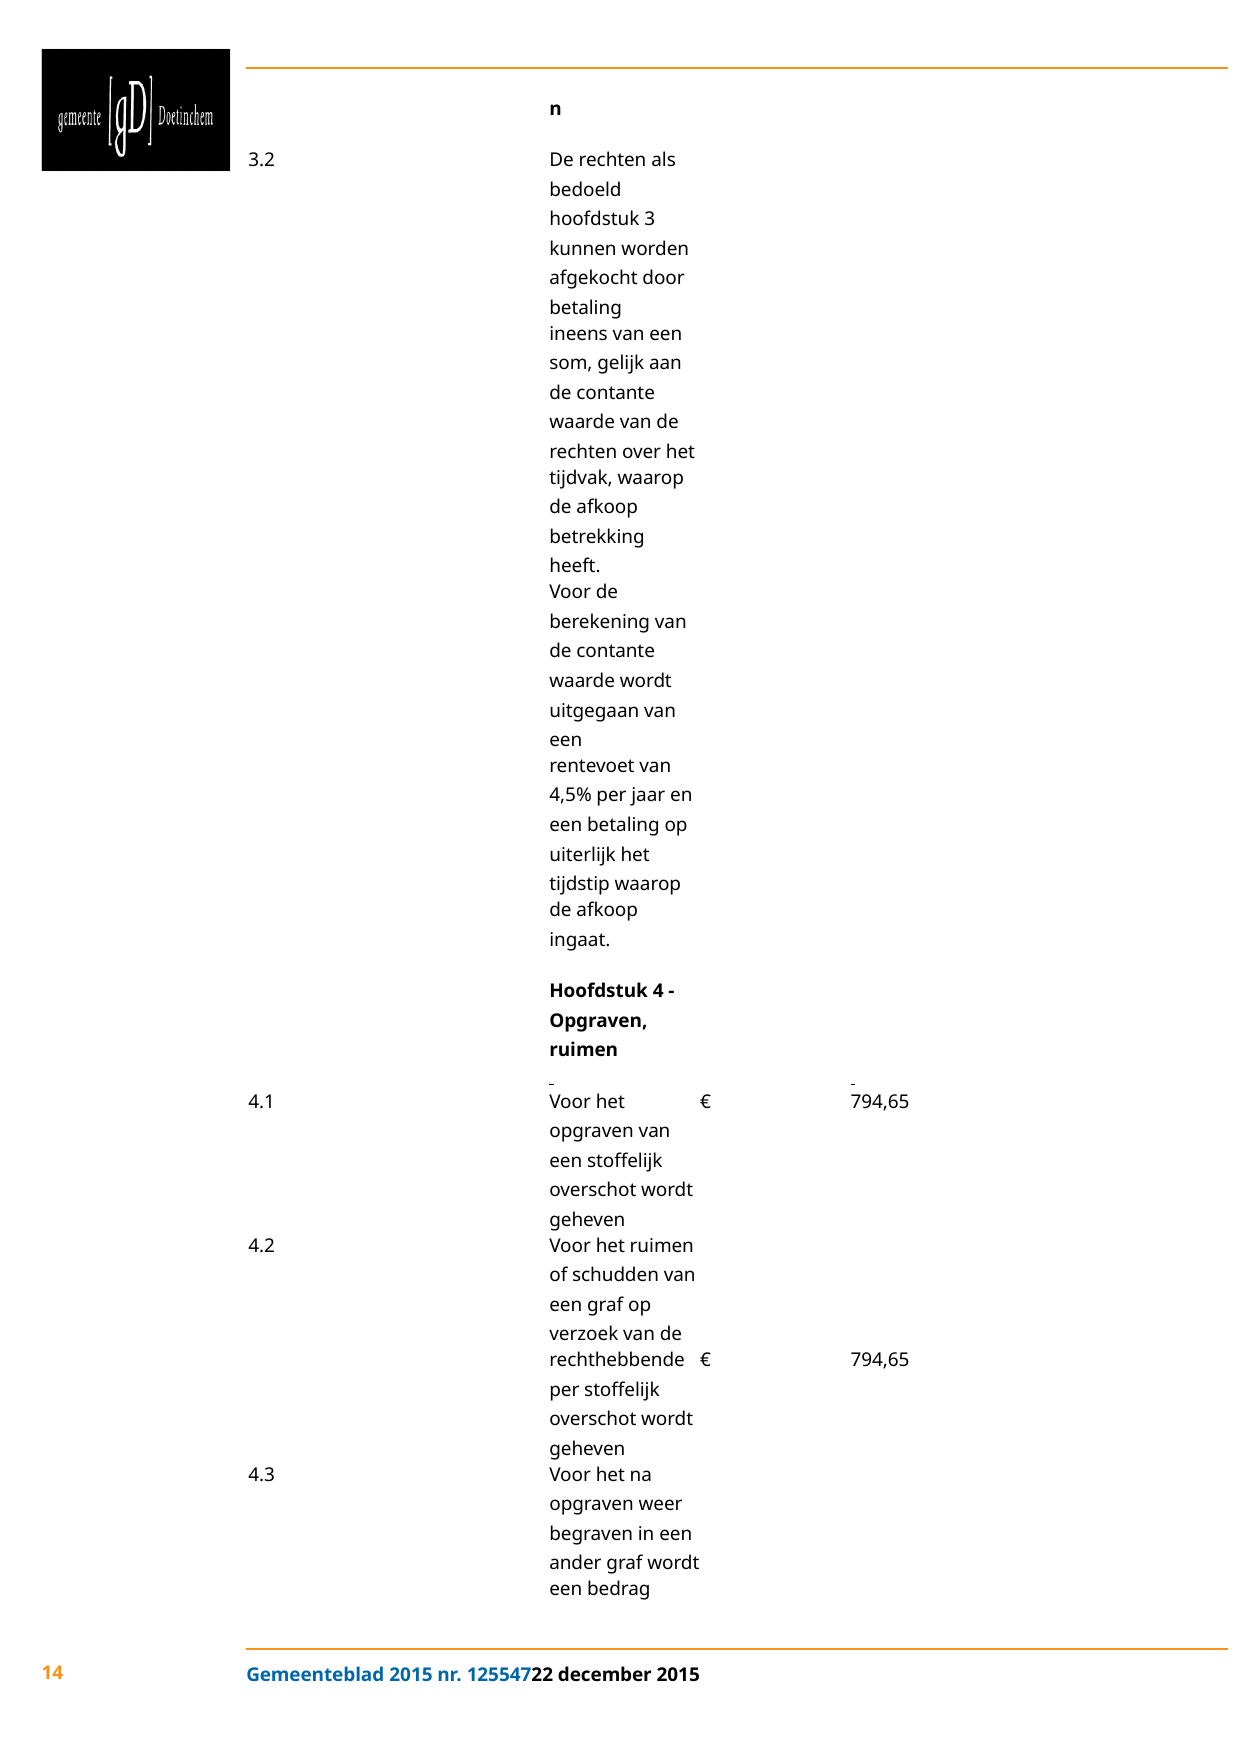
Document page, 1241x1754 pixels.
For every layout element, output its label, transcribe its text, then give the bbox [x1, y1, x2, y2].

table_cell [248, 752, 398, 896]
table_cell [700, 579, 850, 752]
table_cell een bedrag [549, 1575, 700, 1601]
table_cell [700, 95, 850, 121]
table_cell [700, 1575, 850, 1601]
table_cell [850, 1461, 1001, 1575]
table_cell [248, 95, 398, 121]
table_cell [248, 579, 398, 752]
table_cell [399, 1088, 549, 1232]
table_cell [399, 752, 549, 896]
table_cell [1001, 1346, 1152, 1461]
table_cell [399, 1461, 549, 1575]
table_cell [248, 121, 398, 146]
table_cell [850, 320, 1001, 464]
table_cell [700, 146, 850, 320]
table_cell tijdvak, waarop de afkoop betrekking heeft. [549, 464, 700, 578]
table_cell de afkoop ingaat. [549, 896, 700, 951]
table_cell [1001, 121, 1152, 146]
table_cell rechthebbende per stoffelijk overschot wordt geheven [549, 1346, 700, 1461]
table_cell [1001, 579, 1152, 752]
table_cell 794,65 [850, 1346, 1001, 1461]
table_cell [399, 1346, 549, 1461]
table_cell rentevoet van 4,5% per jaar en een betaling op uiterlijk het tijdstip waarop [549, 752, 700, 896]
table_cell [549, 1062, 700, 1088]
table_cell [399, 121, 549, 146]
table_cell [1001, 752, 1152, 896]
table_cell [549, 951, 700, 977]
table_cell [1001, 977, 1152, 1062]
table_cell [700, 1461, 850, 1575]
table_cell 4.1 [248, 1088, 398, 1232]
table_cell [700, 951, 850, 977]
table_cell 794,65 [850, 1088, 1001, 1232]
table_cell [700, 896, 850, 951]
table_cell [850, 1575, 1001, 1601]
table_cell [1001, 464, 1152, 578]
table_cell [850, 146, 1001, 320]
table_cell Voor de berekening van de contante waarde wordt uitgegaan van een [549, 579, 700, 752]
table_cell [700, 464, 850, 578]
table_cell Voor het ruimen of schudden van een graf op verzoek van de [549, 1232, 700, 1346]
table_cell [399, 1232, 549, 1346]
table_cell n [549, 95, 700, 121]
table_cell [549, 121, 700, 146]
table_cell [700, 1232, 850, 1346]
table_cell [399, 1575, 549, 1601]
table_cell [700, 752, 850, 896]
table_cell [399, 464, 549, 578]
table_cell [850, 95, 1001, 121]
table_cell [850, 896, 1001, 951]
table_cell 4.3 [248, 1461, 398, 1575]
table_cell 4.2 [248, 1232, 398, 1346]
table_cell [1001, 95, 1152, 121]
table_cell [1001, 1062, 1152, 1088]
table_cell [248, 896, 398, 951]
table_cell [850, 1062, 1001, 1088]
table_cell [850, 977, 1001, 1062]
table_cell [700, 121, 850, 146]
table_cell [399, 1062, 549, 1088]
table_cell [700, 320, 850, 464]
table_cell [248, 464, 398, 578]
table_cell [248, 1062, 398, 1088]
table_cell [1001, 1575, 1152, 1601]
table_cell [1001, 1088, 1152, 1232]
table_cell [700, 977, 850, 1062]
table_cell [248, 320, 398, 464]
table_cell [399, 896, 549, 951]
table_cell [248, 1346, 398, 1461]
table_cell [850, 951, 1001, 977]
table_cell [1001, 896, 1152, 951]
table_cell [850, 579, 1001, 752]
table_cell [850, 464, 1001, 578]
table_cell [248, 951, 398, 977]
table_cell [1001, 1232, 1152, 1346]
table_cell 3.2 [248, 146, 398, 320]
table_cell [700, 1062, 850, 1088]
table_cell [1001, 1461, 1152, 1575]
table_cell Voor het opgraven van een stoffelijk overschot wordt geheven [549, 1088, 700, 1232]
table_cell Voor het na opgraven weer begraven in een ander graf wordt [549, 1461, 700, 1575]
table_cell [850, 121, 1001, 146]
table_cell [248, 977, 398, 1062]
table_cell [1001, 320, 1152, 464]
table_cell De rechten als bedoeld hoofdstuk 3 kunnen worden afgekocht door betaling [549, 146, 700, 320]
table_cell [399, 95, 549, 121]
table_cell [399, 146, 549, 320]
picture [41, 47, 231, 172]
table_cell € [700, 1088, 850, 1232]
table_cell [399, 977, 549, 1062]
table_cell [248, 1575, 398, 1601]
table_cell [1001, 146, 1152, 320]
table_cell [399, 579, 549, 752]
table_cell Hoofdstuk 4 - Opgraven, ruimen [549, 977, 700, 1062]
table_cell [1001, 951, 1152, 977]
table_cell [399, 320, 549, 464]
table_cell € [700, 1346, 850, 1461]
table_cell [850, 752, 1001, 896]
table_cell [399, 951, 549, 977]
table_cell [850, 1232, 1001, 1346]
table_cell ineens van een som, gelijk aan de contante waarde van de rechten over het [549, 320, 700, 464]
